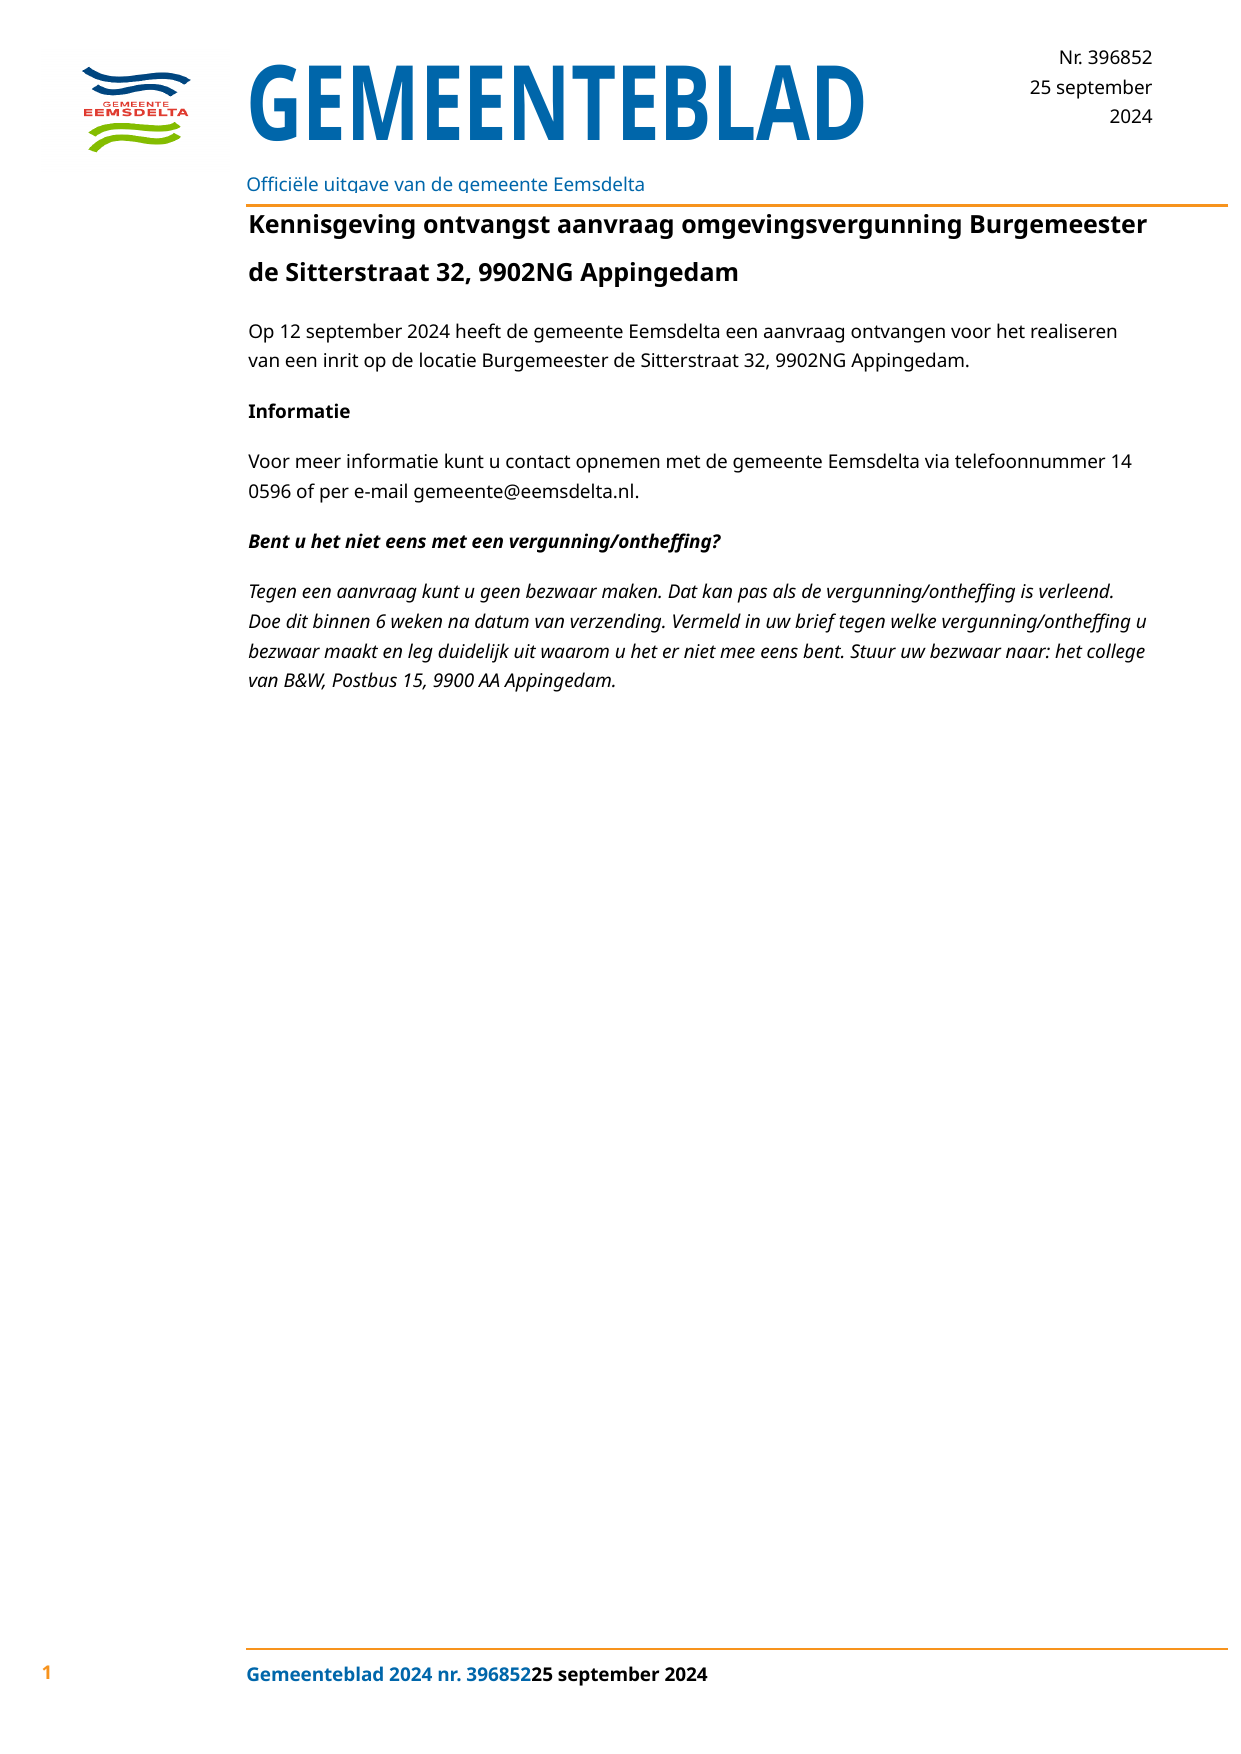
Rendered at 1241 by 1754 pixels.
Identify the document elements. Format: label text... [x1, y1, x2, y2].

picture [41, 47, 231, 172]
text Voor meer informatie kunt u contact opnemen met de gemeente Eemsdelta via telefoonnummer 14 0596 of per e-mail gemeente@eemsdelta.nl. [248, 448, 1152, 504]
text Tegen een aanvraag kunt u geen bezwaar maken. Dat kan pas als de vergunning/ontheffing is verleend. Doe dit binnen 6 weken na datum van verzending. Vermeld in uw brief tegen welke vergunning/ontheffing u bezwaar maakt en leg duidelijk uit waarom u het er niet mee eens bent. Stuur uw bezwaar naar: het college van B&W, Postbus 15, 9900 AA Appingedam. [248, 579, 1152, 693]
text Op 12 september 2024 heeft de gemeente Eemsdelta een aanvraag ontvangen voor het realiseren van een inrit op de locatie Burgemeester de Sitterstraat 32, 9902NG Appingedam. [248, 318, 1152, 373]
text Bent u het niet eens met een vergunning/ontheffing? [248, 528, 1152, 554]
text Kennisgeving ontvangst aanvraag omgevingsvergunning Burgemeester de Sitterstraat 32, 9902NG Appingedam [248, 207, 1152, 288]
text Informatie [248, 398, 1152, 424]
